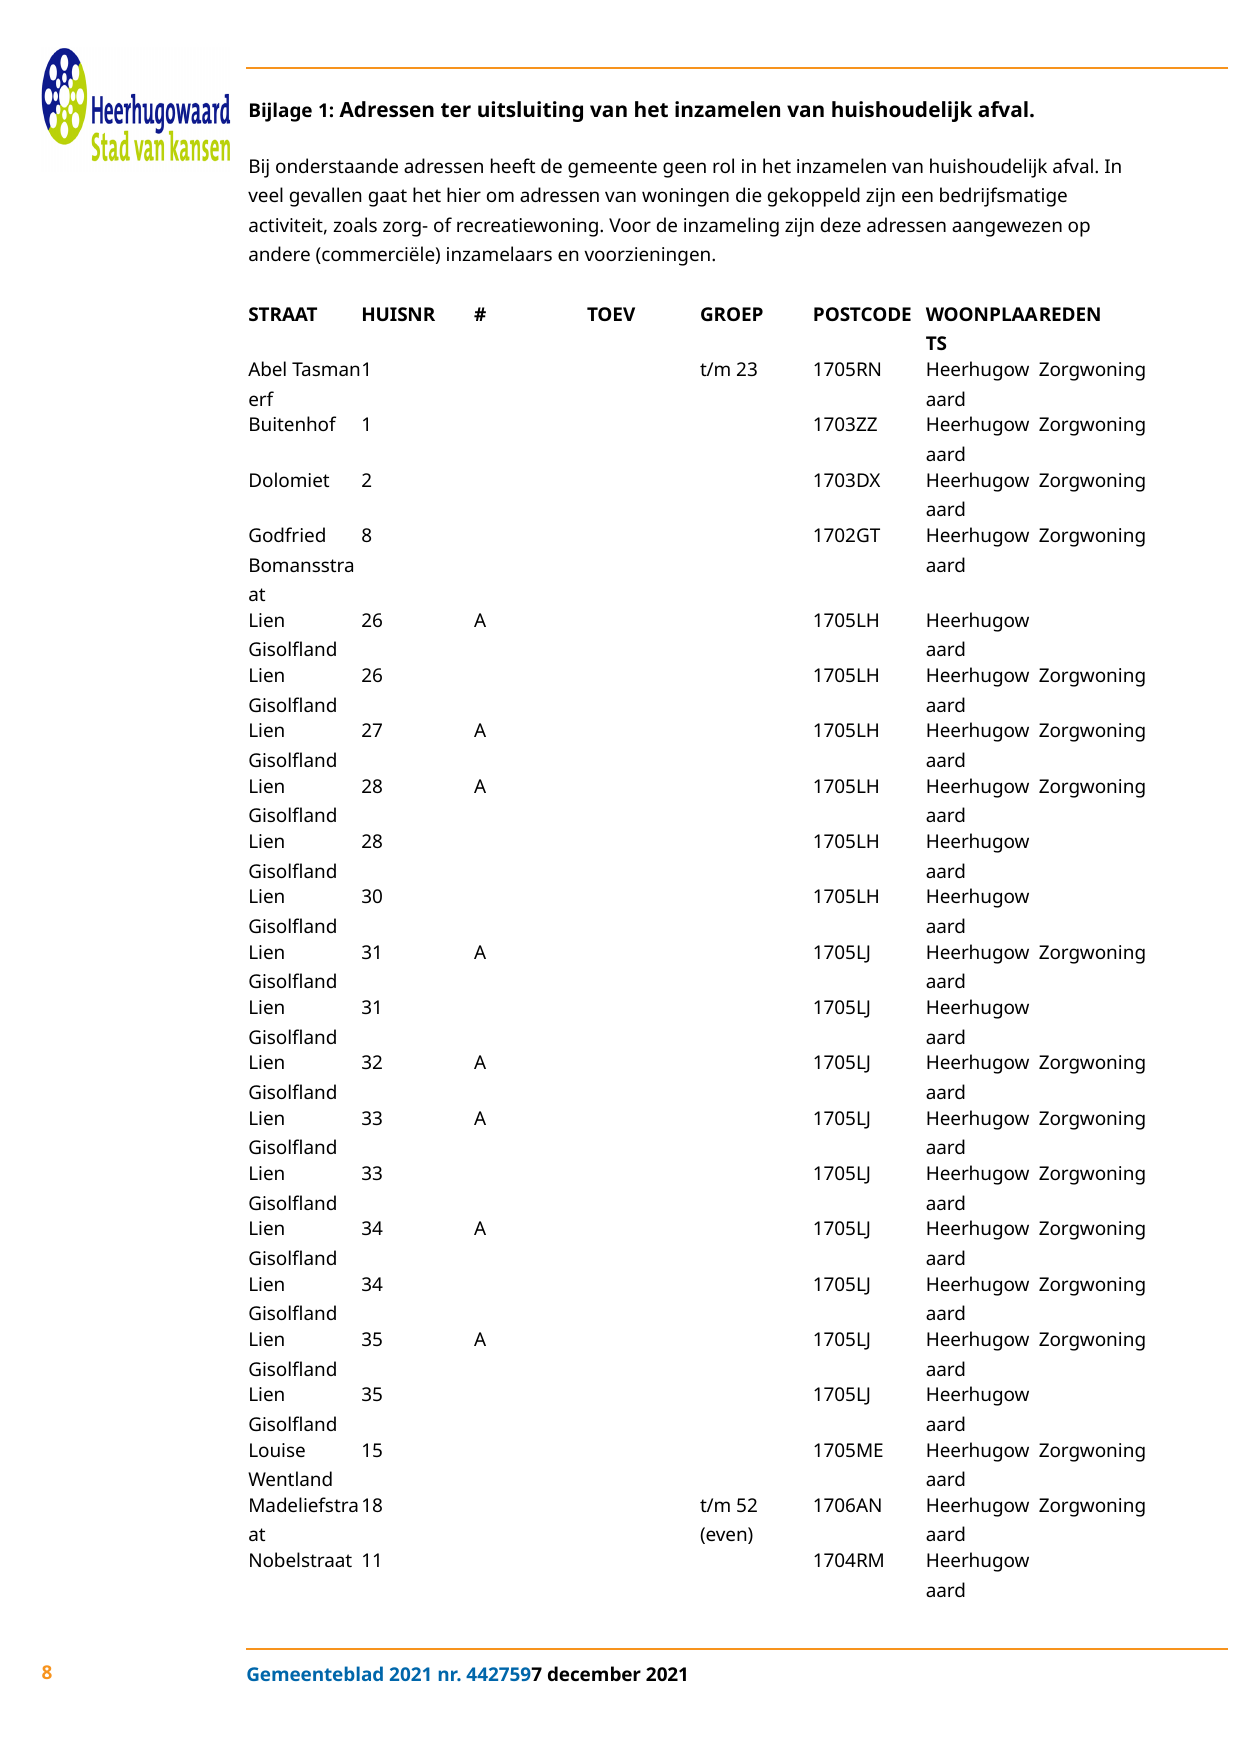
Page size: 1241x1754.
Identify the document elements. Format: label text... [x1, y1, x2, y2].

table_cell 28 [361, 828, 474, 884]
table_cell 1705LH [813, 718, 926, 773]
table_cell Zorgwoning [1039, 1437, 1152, 1492]
table_cell Zorgwoning [1039, 412, 1152, 467]
table_cell 33 [361, 1160, 474, 1216]
table_cell Zorgwoning [1039, 773, 1152, 828]
table_cell Dolomiet [248, 467, 361, 522]
table_cell A [474, 1326, 587, 1381]
table_cell [700, 1105, 813, 1160]
table_cell [474, 467, 587, 522]
table_cell 26 [361, 607, 474, 662]
table_cell [587, 412, 700, 467]
table_cell [700, 1216, 813, 1271]
table_cell 30 [361, 884, 474, 939]
table_cell 1705LH [813, 884, 926, 939]
table_cell [587, 994, 700, 1049]
table_cell [587, 1381, 700, 1437]
table_cell Heerhugowaard [926, 773, 1038, 828]
table_cell 1705RN [813, 356, 926, 412]
table_cell Lien Gisolfland [248, 1216, 361, 1271]
table_cell 35 [361, 1381, 474, 1437]
table_cell A [474, 939, 587, 994]
table_cell 1705LJ [813, 939, 926, 994]
table_cell Heerhugowaard [926, 1548, 1038, 1603]
table_cell t/m 52 (even) [700, 1492, 813, 1547]
table_cell A [474, 773, 587, 828]
table_cell Zorgwoning [1039, 1050, 1152, 1105]
table_cell [587, 663, 700, 718]
table_cell [587, 718, 700, 773]
table_cell Lien Gisolfland [248, 607, 361, 662]
table_cell 1703ZZ [813, 412, 926, 467]
table_cell 1705LJ [813, 1105, 926, 1160]
table_cell A [474, 1050, 587, 1105]
table_header POSTCODE [813, 301, 926, 356]
table_cell [587, 884, 700, 939]
table_cell 1 [361, 412, 474, 467]
table_cell Zorgwoning [1039, 939, 1152, 994]
table_cell Abel Tasman erf [248, 356, 361, 412]
table_header GROEP [700, 301, 813, 356]
table_cell Lien Gisolfland [248, 994, 361, 1049]
table_cell 11 [361, 1548, 474, 1603]
table_cell 1705LH [813, 828, 926, 884]
table_cell 1705LH [813, 773, 926, 828]
table_cell 1704RM [813, 1548, 926, 1603]
table_cell A [474, 1105, 587, 1160]
table_cell Heerhugowaard [926, 1437, 1038, 1492]
table_cell 1705LH [813, 663, 926, 718]
table_cell Heerhugowaard [926, 884, 1038, 939]
table_cell 31 [361, 939, 474, 994]
table_cell Buitenhof [248, 412, 361, 467]
picture [41, 47, 231, 172]
table_cell [474, 663, 587, 718]
table_cell [474, 412, 587, 467]
table_cell [474, 884, 587, 939]
table_cell [587, 1548, 700, 1603]
table_cell [700, 663, 813, 718]
table_cell Lien Gisolfland [248, 828, 361, 884]
table_cell 33 [361, 1105, 474, 1160]
table_cell Louise Wentland [248, 1437, 361, 1492]
table_header TOEV [587, 301, 700, 356]
table_cell 32 [361, 1050, 474, 1105]
table_cell Lien Gisolfland [248, 1160, 361, 1216]
table_cell Heerhugowaard [926, 467, 1038, 522]
table_cell Lien Gisolfland [248, 1050, 361, 1105]
table_cell t/m 23 [700, 356, 813, 412]
table_cell Zorgwoning [1039, 718, 1152, 773]
table_cell Lien Gisolfland [248, 773, 361, 828]
table_cell [1039, 1548, 1152, 1603]
table_cell [700, 1326, 813, 1381]
table_cell [700, 884, 813, 939]
table_cell Heerhugowaard [926, 939, 1038, 994]
table_cell [474, 1160, 587, 1216]
table_cell [700, 939, 813, 994]
table_header # [474, 301, 587, 356]
table_cell Zorgwoning [1039, 1216, 1152, 1271]
table_cell 1706AN [813, 1492, 926, 1547]
table_cell 1705LJ [813, 1326, 926, 1381]
table_cell [1039, 1381, 1152, 1437]
table_cell Madeliefstraat [248, 1492, 361, 1547]
table_cell 18 [361, 1492, 474, 1547]
table_cell Lien Gisolfland [248, 663, 361, 718]
table_cell [474, 522, 587, 607]
table_cell [587, 1271, 700, 1326]
table_cell Lien Gisolfland [248, 718, 361, 773]
table_cell 27 [361, 718, 474, 773]
table_cell Heerhugowaard [926, 356, 1038, 412]
table_cell Heerhugowaard [926, 1326, 1038, 1381]
table_cell 8 [361, 522, 474, 607]
table_cell [700, 1548, 813, 1603]
table_cell [587, 1160, 700, 1216]
table_cell Heerhugowaard [926, 1381, 1038, 1437]
table_cell 1703DX [813, 467, 926, 522]
table_cell 1705LJ [813, 994, 926, 1049]
text Bij onderstaande adressen heeft de gemeente geen rol in het inzamelen van huishoudelijk afval. In veel gevallen gaat het hier om adressen van woningen die gekoppeld zijn een bedrijfsmatige activiteit, zoals zorg- of recreatiewoning. Voor de inzameling zijn deze adressen aangewezen op andere (commerciële) inzamelaars en voorzieningen. [248, 153, 1152, 267]
table_cell Lien Gisolfland [248, 939, 361, 994]
table_cell Lien Gisolfland [248, 1271, 361, 1326]
table_cell [700, 1437, 813, 1492]
table_cell [700, 828, 813, 884]
table_cell 35 [361, 1326, 474, 1381]
table_cell [474, 1381, 587, 1437]
table_cell [474, 994, 587, 1049]
table_cell 1705LJ [813, 1381, 926, 1437]
table_cell [587, 356, 700, 412]
table_cell Heerhugowaard [926, 994, 1038, 1049]
table_header WOONPLAATS [926, 301, 1038, 356]
table_cell Heerhugowaard [926, 1160, 1038, 1216]
table_cell Zorgwoning [1039, 467, 1152, 522]
table_cell Heerhugowaard [926, 828, 1038, 884]
table_cell Zorgwoning [1039, 663, 1152, 718]
table_cell [700, 412, 813, 467]
table_cell 31 [361, 994, 474, 1049]
table_cell 28 [361, 773, 474, 828]
table_cell 1705LJ [813, 1271, 926, 1326]
table_cell 1705LJ [813, 1160, 926, 1216]
table_cell [587, 1326, 700, 1381]
table_cell Heerhugowaard [926, 718, 1038, 773]
table_cell Zorgwoning [1039, 1160, 1152, 1216]
table_cell Heerhugowaard [926, 1216, 1038, 1271]
table_cell Heerhugowaard [926, 1050, 1038, 1105]
table_header REDEN [1039, 301, 1152, 356]
table_cell Zorgwoning [1039, 522, 1152, 607]
table_cell 1705LJ [813, 1216, 926, 1271]
table_cell 34 [361, 1271, 474, 1326]
table_cell 1 [361, 356, 474, 412]
table_cell Lien Gisolfland [248, 1105, 361, 1160]
table_cell [587, 773, 700, 828]
table_cell [700, 1160, 813, 1216]
table_cell [587, 1105, 700, 1160]
table_cell 34 [361, 1216, 474, 1271]
table_cell Lien Gisolfland [248, 1381, 361, 1437]
table_cell [700, 467, 813, 522]
table_cell Zorgwoning [1039, 1492, 1152, 1547]
table_cell Lien Gisolfland [248, 1326, 361, 1381]
table_cell [700, 1050, 813, 1105]
table_cell Heerhugowaard [926, 1271, 1038, 1326]
table_cell [474, 1492, 587, 1547]
table_cell [1039, 828, 1152, 884]
text Bijlage 1: Adressen ter uitsluiting van het inzamelen van huishoudelijk afval. [248, 95, 1152, 123]
table_cell 1705LJ [813, 1050, 926, 1105]
table_cell Heerhugowaard [926, 412, 1038, 467]
table_cell 15 [361, 1437, 474, 1492]
table_cell [700, 607, 813, 662]
table_cell [474, 1437, 587, 1492]
table_cell [587, 828, 700, 884]
table_cell [1039, 994, 1152, 1049]
table_cell Heerhugowaard [926, 1492, 1038, 1547]
table_cell [587, 522, 700, 607]
table_cell [587, 939, 700, 994]
table_cell [587, 1437, 700, 1492]
table_cell [700, 522, 813, 607]
table_cell Zorgwoning [1039, 1271, 1152, 1326]
table_cell Nobelstraat [248, 1548, 361, 1603]
table_cell [474, 356, 587, 412]
table_cell Zorgwoning [1039, 356, 1152, 412]
table_cell [587, 1492, 700, 1547]
table_cell 26 [361, 663, 474, 718]
table_cell [474, 1271, 587, 1326]
table_cell A [474, 607, 587, 662]
table_cell [700, 773, 813, 828]
table_cell Lien Gisolfland [248, 884, 361, 939]
table_cell [1039, 884, 1152, 939]
table_cell [587, 607, 700, 662]
table_cell A [474, 718, 587, 773]
table_cell [700, 994, 813, 1049]
table_cell Heerhugowaard [926, 663, 1038, 718]
table_cell Heerhugowaard [926, 607, 1038, 662]
table_cell A [474, 1216, 587, 1271]
table_cell [474, 1548, 587, 1603]
table_cell [700, 1381, 813, 1437]
table_cell 2 [361, 467, 474, 522]
table_cell Heerhugowaard [926, 1105, 1038, 1160]
table_cell [700, 718, 813, 773]
table_cell Zorgwoning [1039, 1105, 1152, 1160]
table_cell [587, 1216, 700, 1271]
table_cell [474, 828, 587, 884]
table_cell [587, 1050, 700, 1105]
table_cell Zorgwoning [1039, 1326, 1152, 1381]
table_cell [587, 467, 700, 522]
table_cell 1705LH [813, 607, 926, 662]
table_cell [700, 1271, 813, 1326]
table_cell 1702GT [813, 522, 926, 607]
table_header HUISNR [361, 301, 474, 356]
table_header STRAAT [248, 301, 361, 356]
table_cell Godfried Bomansstraat [248, 522, 361, 607]
table_cell [1039, 607, 1152, 662]
table_cell 1705ME [813, 1437, 926, 1492]
table_cell Heerhugowaard [926, 522, 1038, 607]
